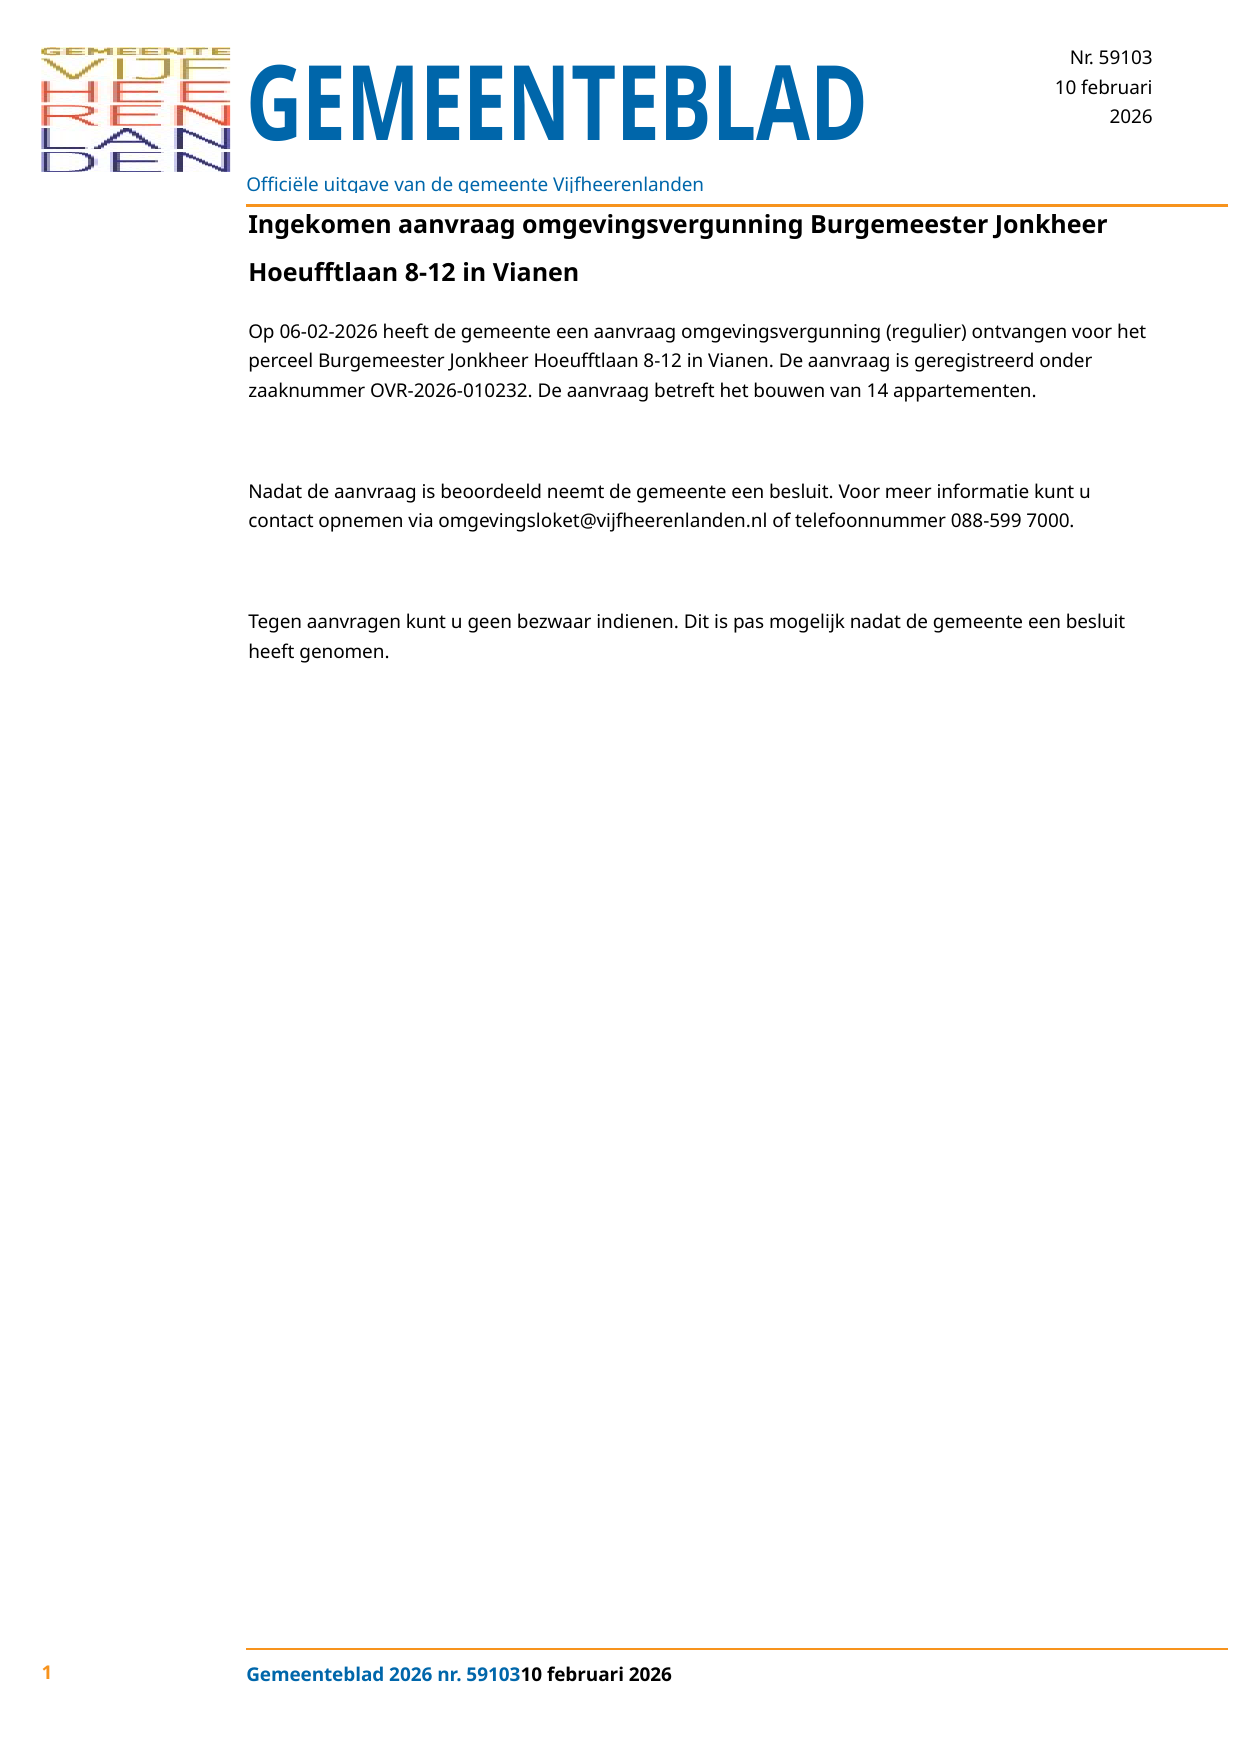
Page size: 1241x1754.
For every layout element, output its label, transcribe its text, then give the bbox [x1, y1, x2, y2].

picture [41, 47, 231, 172]
text Op 06-02-2026 heeft de gemeente een aanvraag omgevingsvergunning (regulier) ontvangen voor het perceel Burgemeester Jonkheer Hoeufftlaan 8-12 in Vianen. De aanvraag is geregistreerd onder zaaknummer OVR-2026-010232. De aanvraag betreft het bouwen van 14 appartementen. [248, 318, 1152, 403]
text Nadat de aanvraag is beoordeeld neemt de gemeente een besluit. Voor meer informatie kunt u contact opnemen via omgevingsloket@vijfheerenlanden.nl of telefoonnummer 088-599 7000. [248, 478, 1152, 533]
text Tegen aanvragen kunt u geen bezwaar indienen. Dit is pas mogelijk nadat de gemeente een besluit heeft genomen. [248, 608, 1152, 664]
text Ingekomen aanvraag omgevingsvergunning Burgemeester Jonkheer Hoeufftlaan 8-12 in Vianen [248, 207, 1152, 288]
